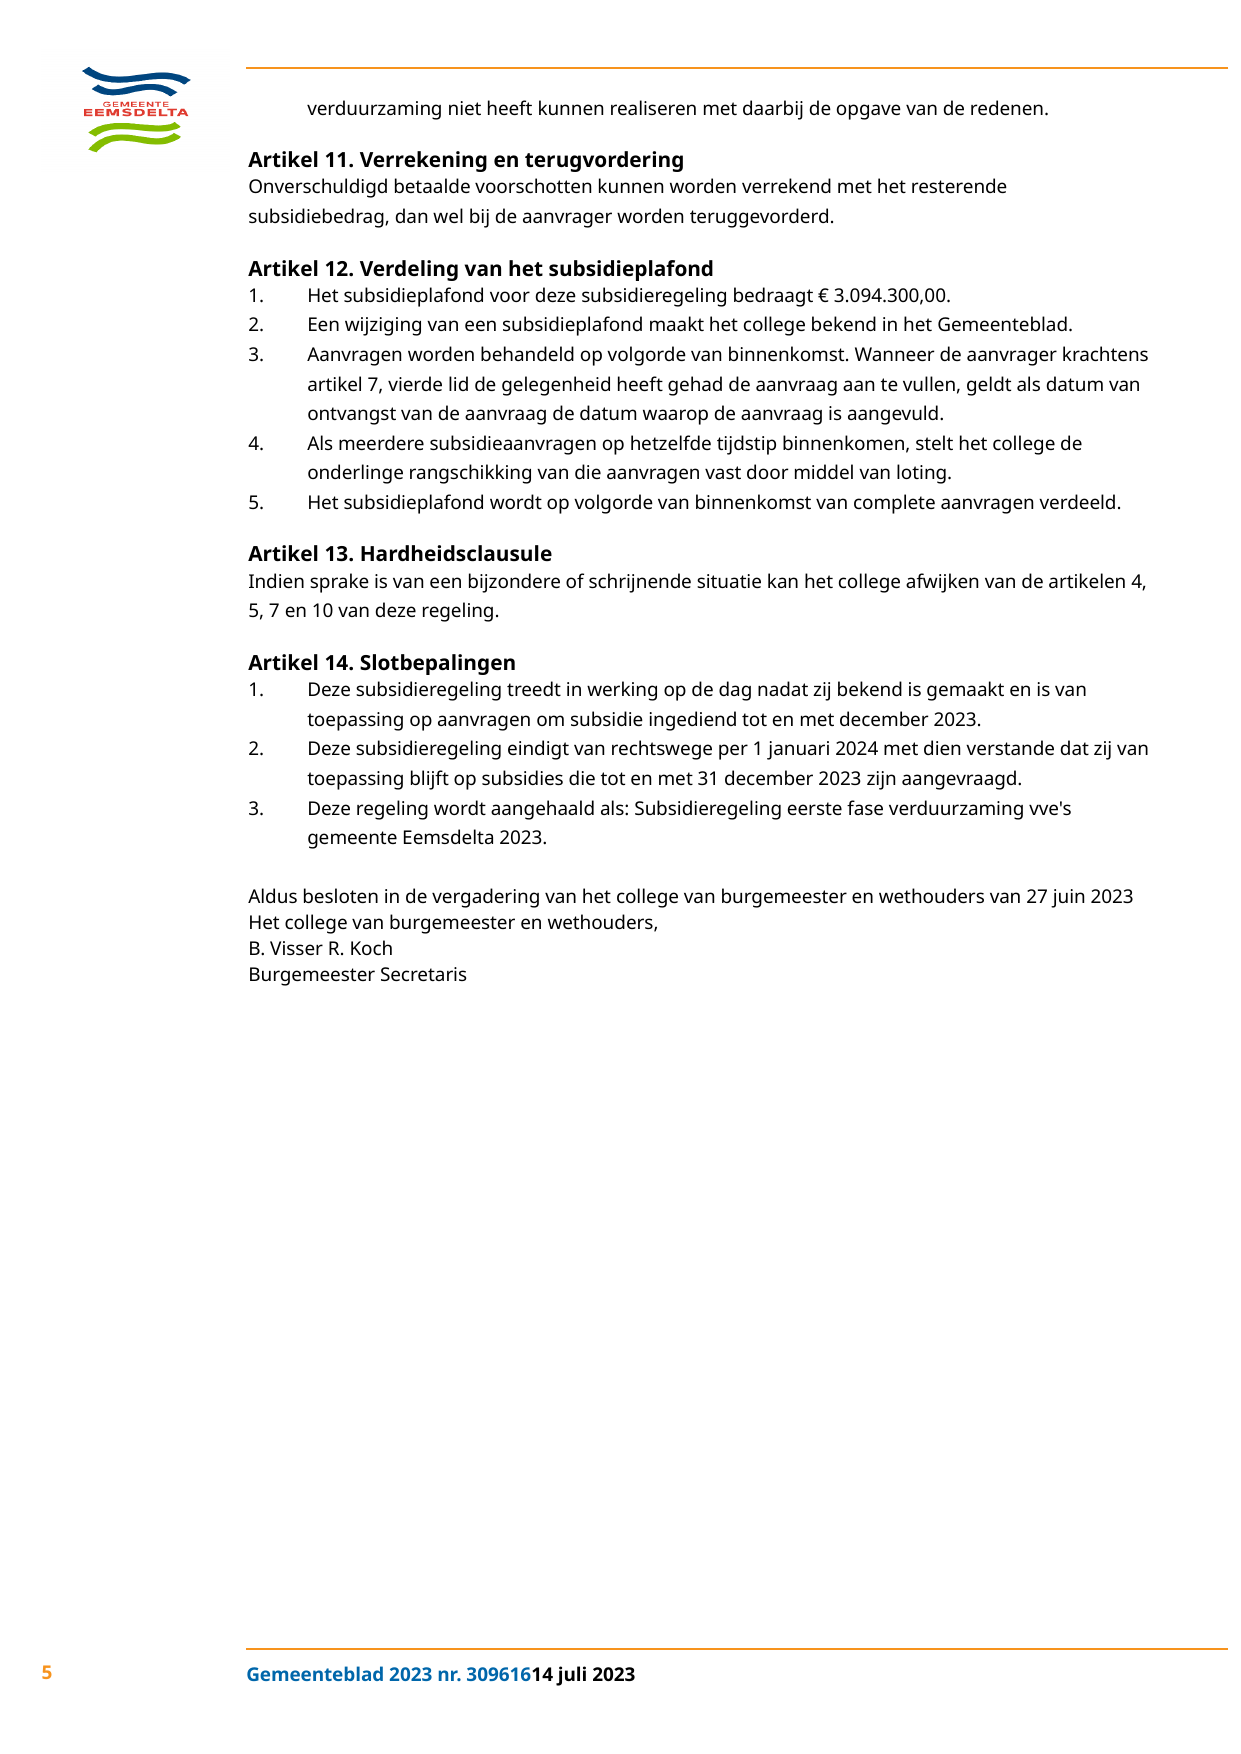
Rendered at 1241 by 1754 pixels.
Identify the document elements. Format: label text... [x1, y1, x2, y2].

list Het subsidieplafond wordt op volgorde van binnenkomst van complete aanvragen verdeeld. [248, 489, 1152, 515]
list Deze regeling wordt aangehaald als: Subsidieregeling eerste fase verduurzaming vve's gemeente Eemsdelta 2023. [248, 795, 1152, 850]
text Artikel 14. Slotbepalingen [248, 648, 1152, 676]
list Het subsidieplafond voor deze subsidieregeling bedraagt € 3.094.300,00. [248, 282, 1152, 308]
text Artikel 11. Verrekening en terugvordering [248, 145, 1152, 174]
text Burgemeester Secretaris [248, 961, 1152, 986]
text Aldus besloten in de vergadering van het college van burgemeester en wethouders van 27 juin 2023 [248, 883, 1152, 909]
text Het college van burgemeester en wethouders, [248, 909, 1152, 935]
list Deze subsidieregeling treedt in werking op de dag nadat zij bekend is gemaakt en is van toepassing op aanvragen om subsidie ingediend tot en met december 2023. [248, 676, 1152, 732]
list verduurzaming niet heeft kunnen realiseren met daarbij de opgave van de redenen. [248, 95, 1152, 121]
list Als meerdere subsidieaanvragen op hetzelfde tijdstip binnenkomen, stelt het college de onderlinge rangschikking van die aanvragen vast door middel van loting. [248, 430, 1152, 485]
text Artikel 12. Verdeling van het subsidieplafond [248, 254, 1152, 282]
list Deze subsidieregeling eindigt van rechtswege per 1 januari 2024 met dien verstande dat zij van toepassing blijft op subsidies die tot en met 31 december 2023 zijn aangevraagd. [248, 736, 1152, 791]
text B. Visser R. Koch [248, 935, 1152, 961]
list Aanvragen worden behandeld op volgorde van binnenkomst. Wanneer de aanvrager krachtens artikel 7, vierde lid de gelegenheid heeft gehad de aanvraag aan te vullen, geldt als datum van ontvangst van de aanvraag de datum waarop de aanvraag is aangevuld. [248, 341, 1152, 426]
picture [41, 47, 231, 172]
text Indien sprake is van een bijzondere of schrijnende situatie kan het college afwijken van de artikelen 4, 5, 7 en 10 van deze regeling. [248, 568, 1152, 623]
list Een wijziging van een subsidieplafond maakt het college bekend in het Gemeenteblad. [248, 312, 1152, 337]
text Onverschuldigd betaalde voorschotten kunnen worden verrekend met het resterende subsidiebedrag, dan wel bij de aanvrager worden teruggevorderd. [248, 174, 1152, 229]
text Artikel 13. Hardheidsclausule [248, 539, 1152, 568]
